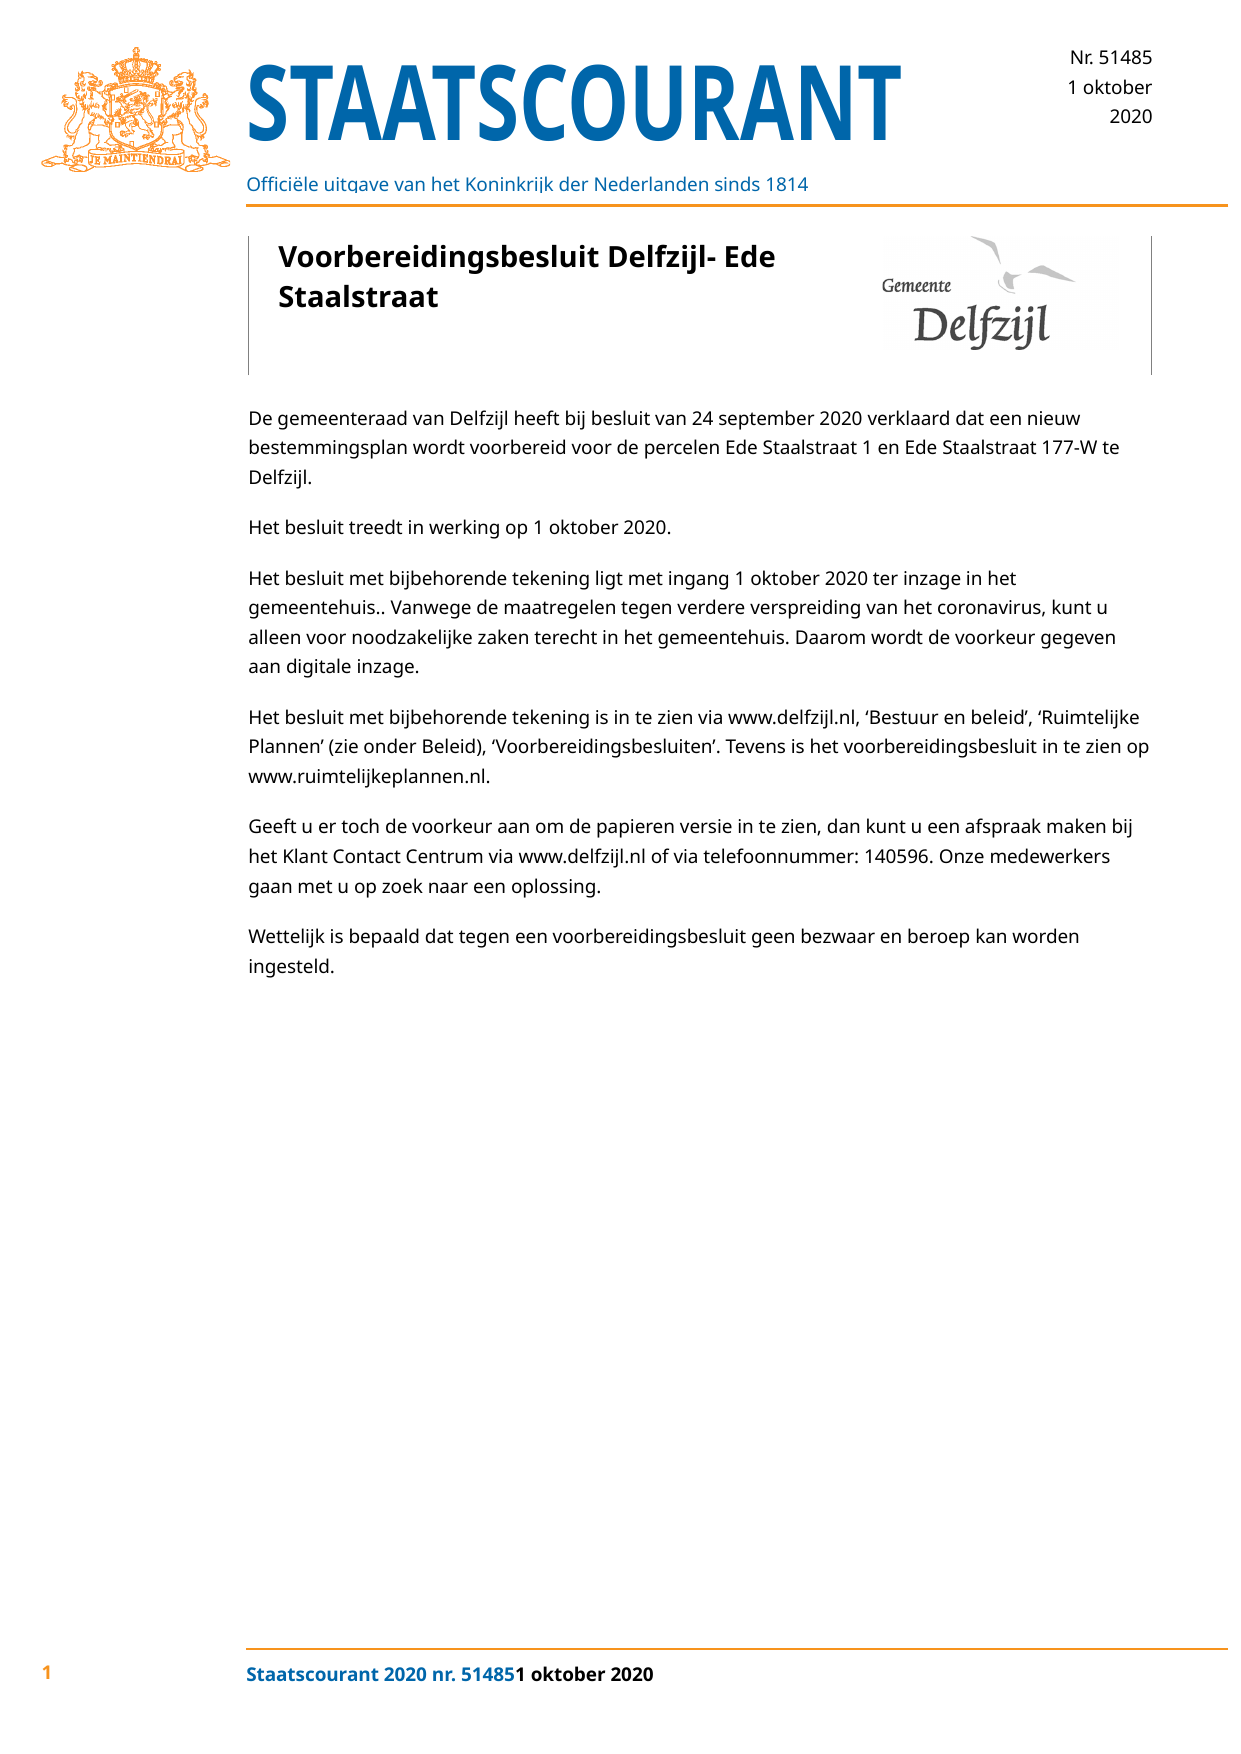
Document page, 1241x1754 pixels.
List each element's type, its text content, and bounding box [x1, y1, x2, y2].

picture [41, 47, 231, 172]
text Het besluit met bijbehorende tekening ligt met ingang 1 oktober 2020 ter inzage in het gemeentehuis.. Vanwege de maatregelen tegen verdere verspreiding van het coronavirus, kunt u alleen voor noodzakelijke zaken terecht in het gemeentehuis. Daarom wordt de voorkeur gegeven aan digitale inzage. [248, 565, 1152, 679]
table_header [850, 236, 1151, 375]
picture [882, 236, 1119, 350]
text De gemeenteraad van Delfzijl heeft bij besluit van 24 september 2020 verklaard dat een nieuw bestemmingsplan wordt voorbereid voor de percelen Ede Staalstraat 1 en Ede Staalstraat 177-W te Delfzijl. [248, 405, 1152, 490]
text Wettelijk is bepaald dat tegen een voorbereidingsbesluit geen bezwaar en beroep kan worden ingesteld. [248, 923, 1152, 978]
text Het besluit met bijbehorende tekening is in te zien via www.delfzijl.nl, ‘Bestuur en beleid’, ‘Ruimtelijke Plannen’ (zie onder Beleid), ‘Voorbereidingsbesluiten’. Tevens is het voorbereidingsbesluit in te zien op www.ruimtelijkeplannen.nl. [248, 704, 1152, 789]
text Geeft u er toch de voorkeur aan om de papieren versie in te zien, dan kunt u een afspraak maken bij het Klant Contact Centrum via www.delfzijl.nl of via telefoonnummer: 140596. Onze medewerkers gaan met u op zoek naar een oplossing. [248, 814, 1152, 898]
text Het besluit treedt in werking op 1 oktober 2020. [248, 514, 1152, 540]
table_header Voorbereidingsbesluit Delfzijl- Ede Staalstraat [249, 236, 850, 375]
